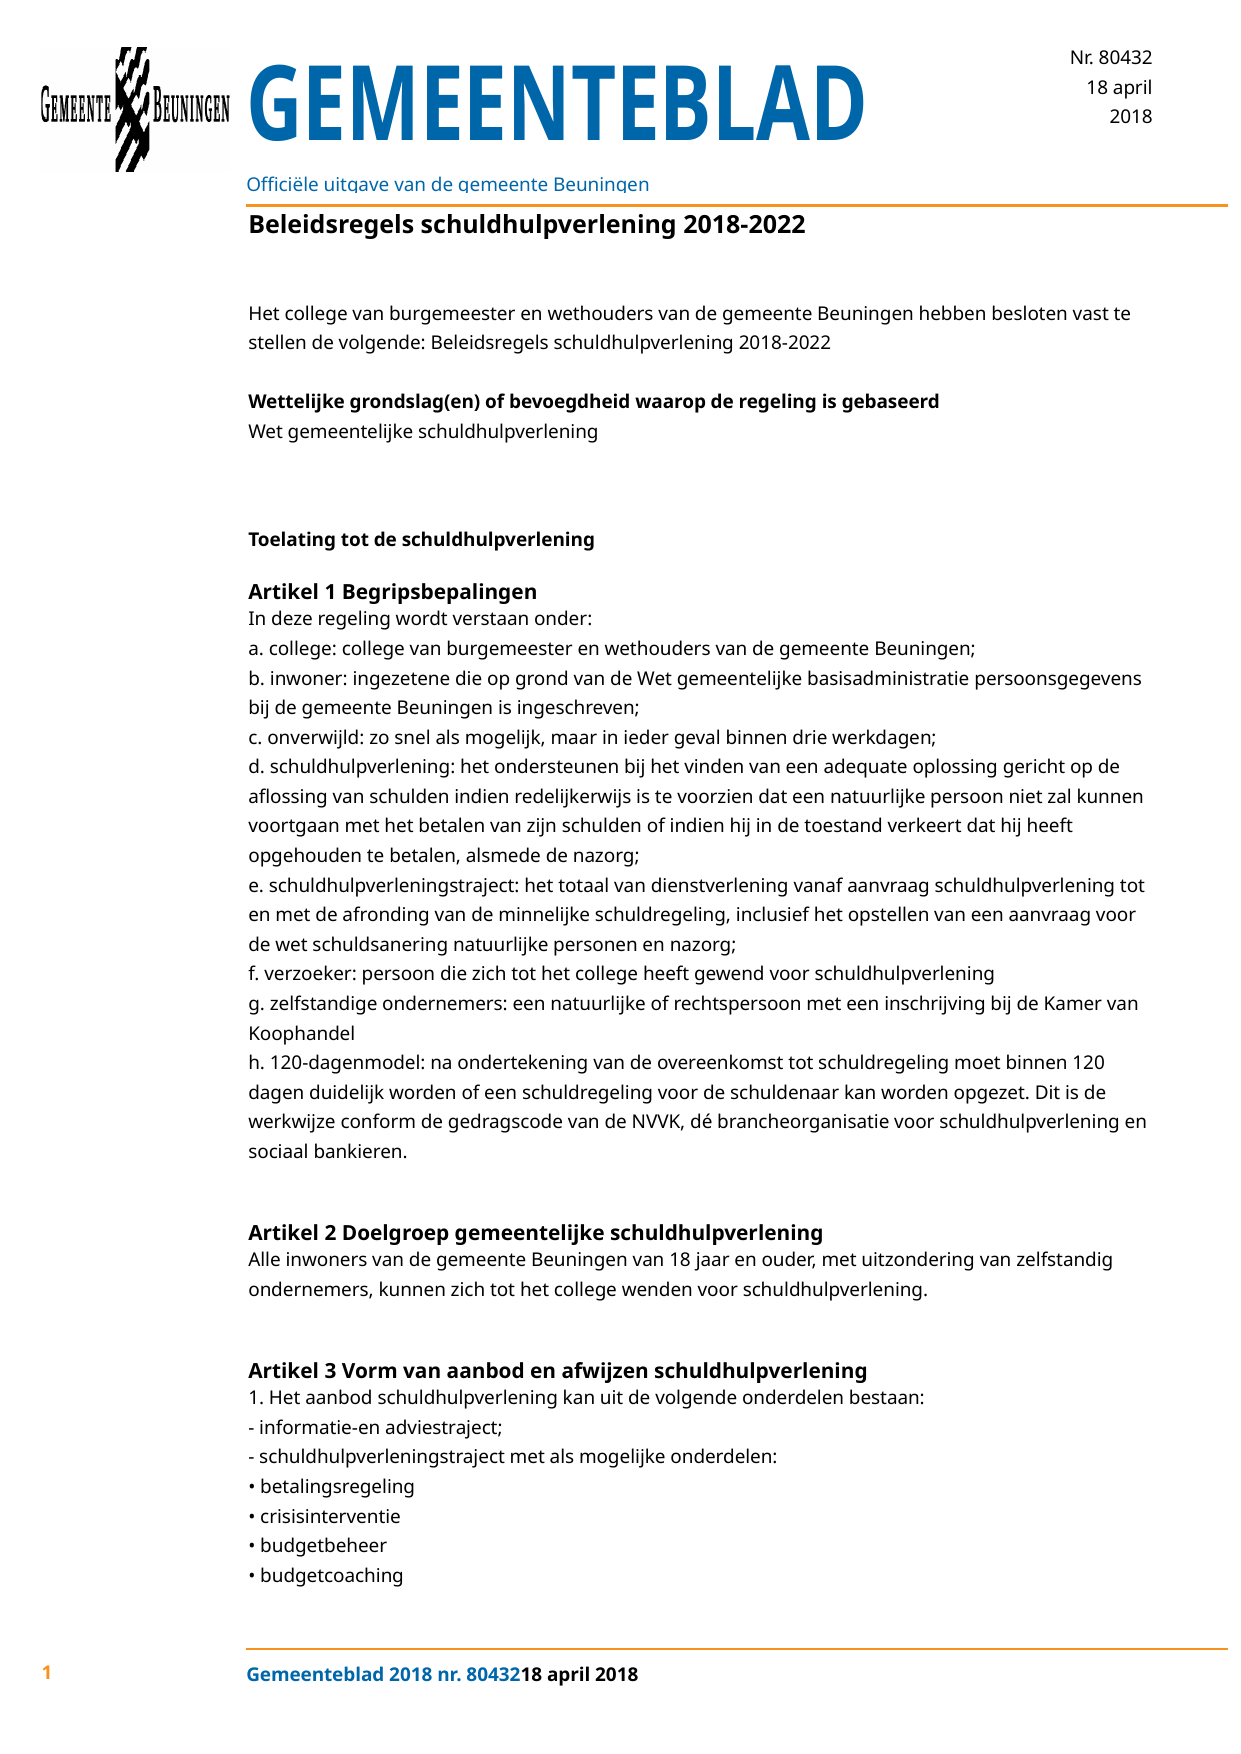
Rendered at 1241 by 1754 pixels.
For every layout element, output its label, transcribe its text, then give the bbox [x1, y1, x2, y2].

text 1. Het aanbod schuldhulpverlening kan uit de volgende onderdelen bestaan: [248, 1384, 1152, 1410]
text a. college: college van burgemeester en wethouders van de gemeente Beuningen; [248, 635, 1152, 661]
text Toelating tot de schuldhulpverlening [248, 527, 1152, 552]
text Beleidsregels schuldhulpverlening 2018-2022 [248, 207, 1152, 241]
text c. onverwijld: zo snel als mogelijk, maar in ieder geval binnen drie werkdagen; [248, 724, 1152, 749]
text • budgetcoaching [248, 1562, 1152, 1588]
text - schuldhulpverleningstraject met als mogelijke onderdelen: [248, 1444, 1152, 1469]
text Het college van burgemeester en wethouders van de gemeente Beuningen hebben besloten vast te stellen de volgende: Beleidsregels schuldhulpverlening 2018-2022 [248, 300, 1152, 355]
text d. schuldhulpverlening: het ondersteunen bij het vinden van een adequate oplossing gericht op de aflossing van schulden indien redelijkerwijs is te voorzien dat een natuurlijke persoon niet zal kunnen voortgaan met het betalen van zijn schulden of indien hij in de toestand verkeert dat hij heeft opgehouden te betalen, alsmede de nazorg; [248, 753, 1152, 868]
picture [41, 47, 231, 172]
text Artikel 2 Doelgroep gemeentelijke schuldhulpverlening [248, 1218, 1152, 1246]
text - informatie-en adviestraject; [248, 1414, 1152, 1440]
text • betalingsregeling [248, 1473, 1152, 1499]
text In deze regeling wordt verstaan onder: [248, 606, 1152, 631]
text Alle inwoners van de gemeente Beuningen van 18 jaar en ouder, met uitzondering van zelfstandig ondernemers, kunnen zich tot het college wenden voor schuldhulpverlening. [248, 1246, 1152, 1302]
text h. 120-dagenmodel: na ondertekening van de overeenkomst tot schuldregeling moet binnen 120 dagen duidelijk worden of een schuldregeling voor de schuldenaar kan worden opgezet. Dit is de werkwijze conform de gedragscode van de NVVK, dé brancheorganisatie voor schuldhulpverlening en sociaal bankieren. [248, 1049, 1152, 1164]
text g. zelfstandige ondernemers: een natuurlijke of rechtspersoon met een inschrijving bij de Kamer van Koophandel [248, 990, 1152, 1045]
text Wet gemeentelijke schuldhulpverlening [248, 418, 1152, 444]
text Wettelijke grondslag(en) of bevoegdheid waarop de regeling is gebaseerd [248, 389, 1152, 414]
text f. verzoeker: persoon die zich tot het college heeft gewend voor schuldhulpverlening [248, 961, 1152, 986]
text b. inwoner: ingezetene die op grond van de Wet gemeentelijke basisadministratie persoonsgegevens bij de gemeente Beuningen is ingeschreven; [248, 665, 1152, 720]
text e. schuldhulpverleningstraject: het totaal van dienstverlening vanaf aanvraag schuldhulpverlening tot en met de afronding van de minnelijke schuldregeling, inclusief het opstellen van een aanvraag voor de wet schuldsanering natuurlijke personen en nazorg; [248, 872, 1152, 957]
text Artikel 3 Vorm van aanbod en afwijzen schuldhulpverlening [248, 1356, 1152, 1384]
text Artikel 1 Begripsbepalingen [248, 577, 1152, 606]
text • crisisinterventie [248, 1503, 1152, 1528]
text • budgetbeheer [248, 1532, 1152, 1558]
